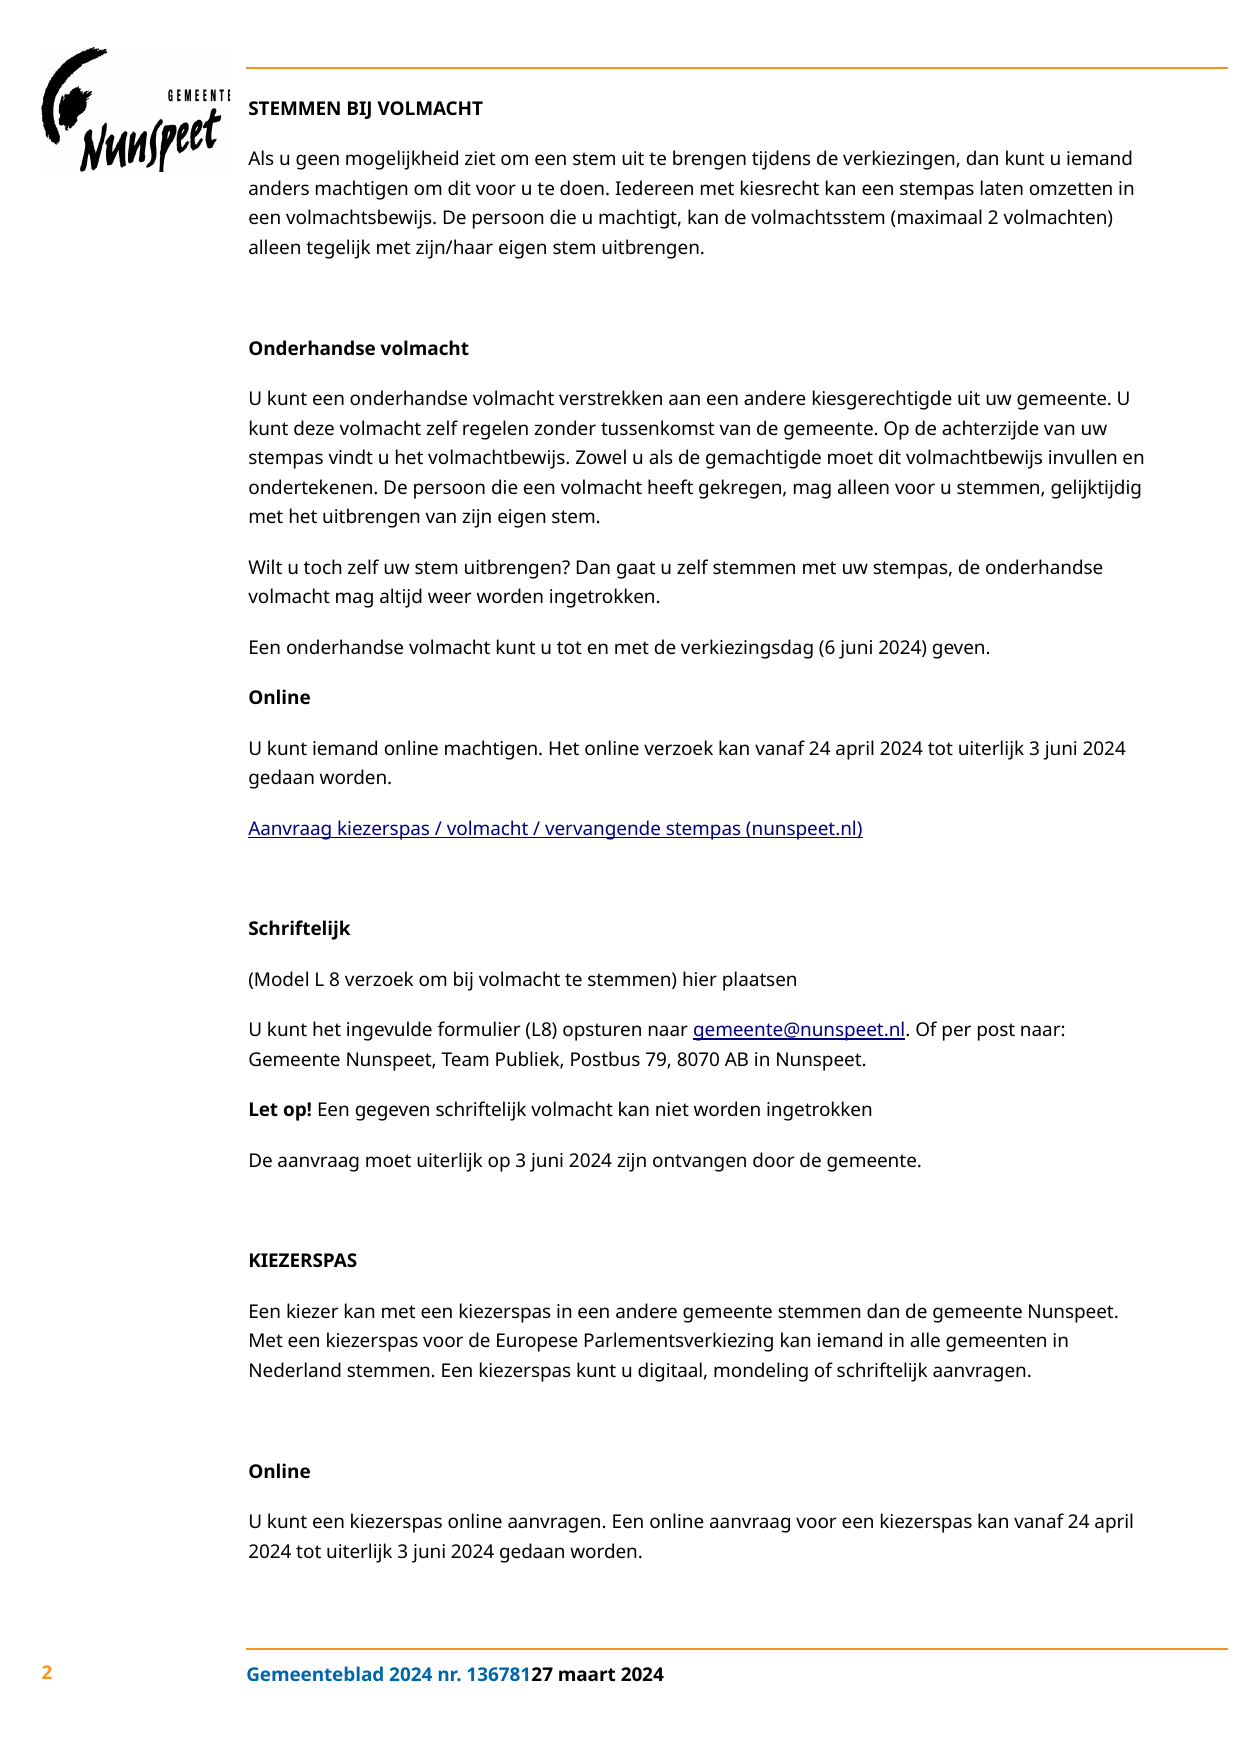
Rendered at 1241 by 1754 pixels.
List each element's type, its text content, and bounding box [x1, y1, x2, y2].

text U kunt iemand online machtigen. Het online verzoek kan vanaf 24 april 2024 tot uiterlijk 3 juni 2024 gedaan worden. [248, 735, 1152, 790]
text (Model L 8 verzoek om bij volmacht te stemmen) hier plaatsen [248, 966, 1152, 992]
text Online [248, 1458, 1152, 1484]
text U kunt het ingevulde formulier (L8) opsturen naar gemeente@nunspeet.nl. Of per post naar: Gemeente Nunspeet, Team Publiek, Postbus 79, 8070 AB in Nunspeet. [248, 1016, 1152, 1072]
text Let op! Een gegeven schriftelijk volmacht kan niet worden ingetrokken [248, 1096, 1152, 1122]
text De aanvraag moet uiterlijk op 3 juni 2024 zijn ontvangen door de gemeente. [248, 1147, 1152, 1173]
text U kunt een kiezerspas online aanvragen. Een online aanvraag voor een kiezerspas kan vanaf 24 april 2024 tot uiterlijk 3 juni 2024 gedaan worden. [248, 1508, 1152, 1564]
text Onderhandse volmacht [248, 335, 1152, 361]
picture [41, 47, 231, 172]
text Als u geen mogelijkheid ziet om een stem uit te brengen tijdens de verkiezingen, dan kunt u iemand anders machtigen om dit voor u te doen. Iedereen met kiesrecht kan een stempas laten omzetten in een volmachtsbewijs. De persoon die u machtigt, kan de volmachtsstem (maximaal 2 volmachten) alleen tegelijk met zijn/haar eigen stem uitbrengen. [248, 145, 1152, 260]
text Online [248, 684, 1152, 710]
text Een onderhandse volmacht kunt u tot en met de verkiezingsdag (6 juni 2024) geven. [248, 634, 1152, 660]
text Een kiezer kan met een kiezerspas in een andere gemeente stemmen dan de gemeente Nunspeet. Met een kiezerspas voor de Europese Parlementsverkiezing kan iemand in alle gemeenten in Nederland stemmen. Een kiezerspas kunt u digitaal, mondeling of schriftelijk aanvragen. [248, 1298, 1152, 1383]
text STEMMEN BIJ VOLMACHT [248, 95, 1152, 121]
text KIEZERSPAS [248, 1248, 1152, 1273]
text Aanvraag kiezerspas / volmacht / vervangende stempas (nunspeet.nl) [248, 815, 1152, 841]
text U kunt een onderhandse volmacht verstrekken aan een andere kiesgerechtigde uit uw gemeente. U kunt deze volmacht zelf regelen zonder tussenkomst van de gemeente. Op de achterzijde van uw stempas vindt u het volmachtbewijs. Zowel u als de gemachtigde moet dit volmachtbewijs invullen en ondertekenen. De persoon die een volmacht heeft gekregen, mag alleen voor u stemmen, gelijktijdig met het uitbrengen van zijn eigen stem. [248, 385, 1152, 529]
text Schriftelijk [248, 916, 1152, 941]
text Wilt u toch zelf uw stem uitbrengen? Dan gaat u zelf stemmen met uw stempas, de onderhandse volmacht mag altijd weer worden ingetrokken. [248, 554, 1152, 609]
